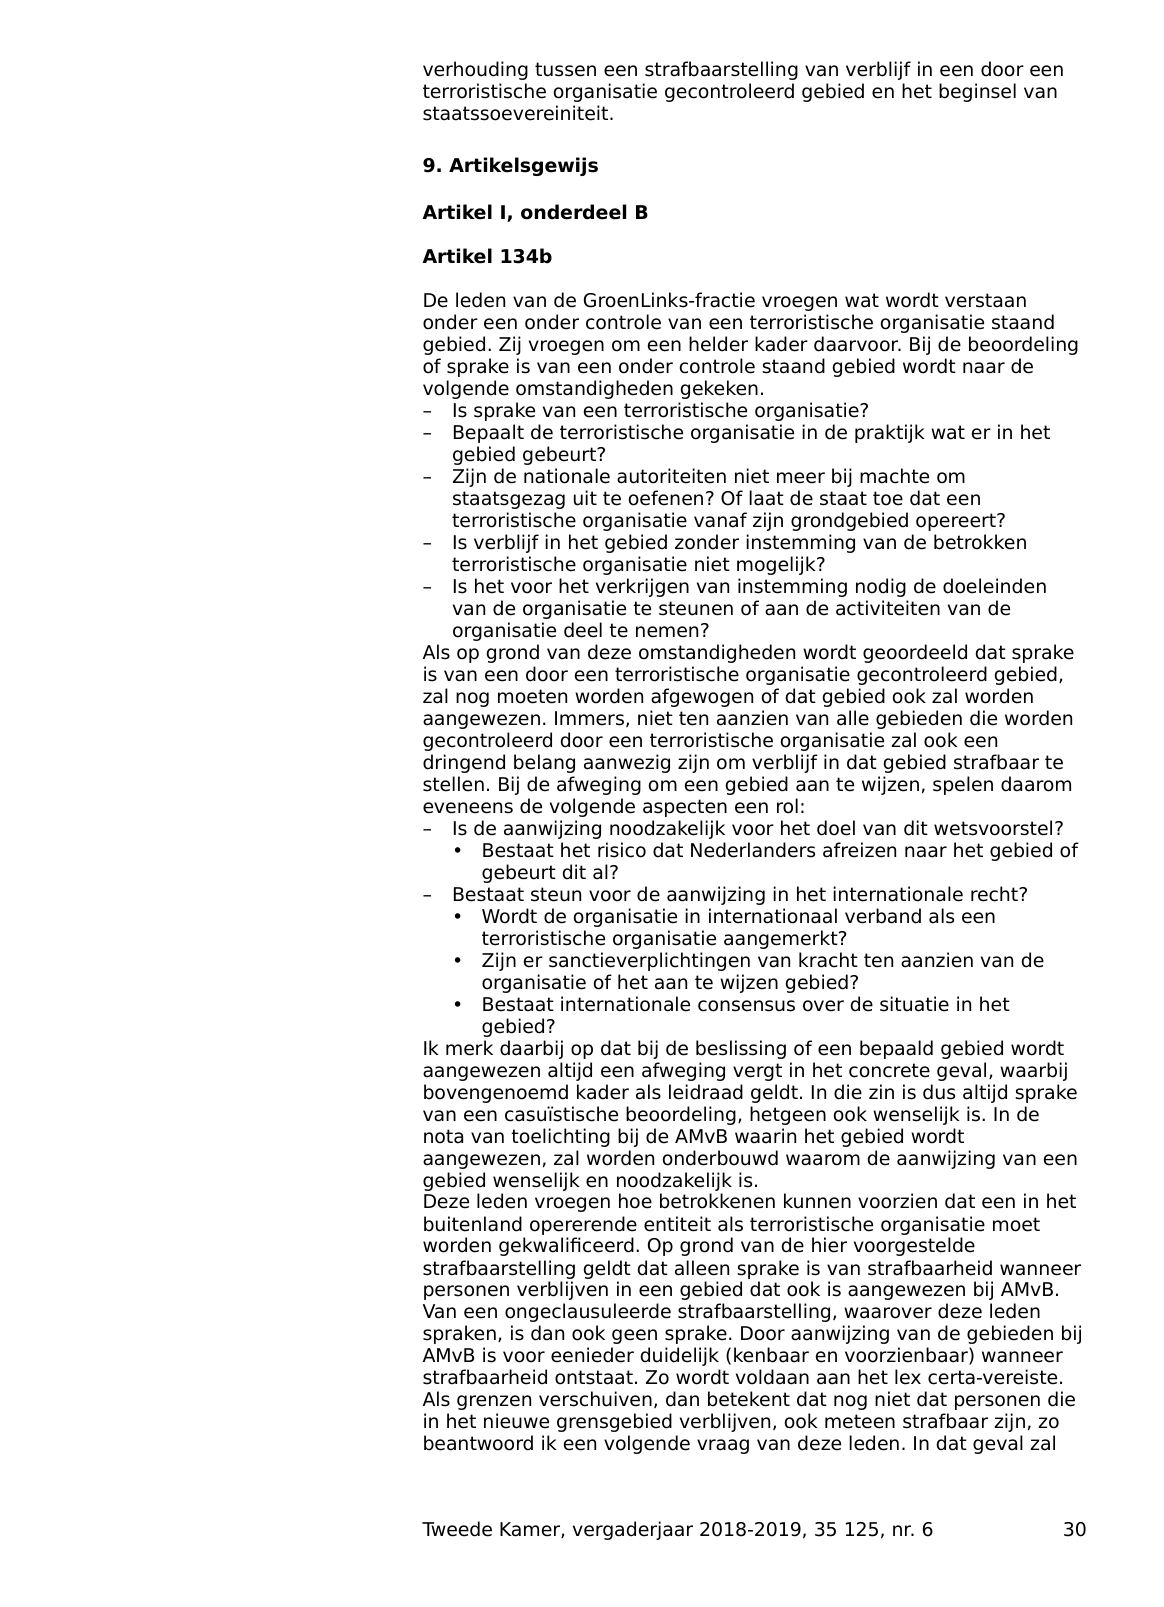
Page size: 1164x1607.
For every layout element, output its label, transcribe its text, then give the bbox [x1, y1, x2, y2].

text De leden van de GroenLinks-fractie vroegen wat wordt verstaan onder een onder controle van een terroristische organisatie staand gebied. Zij vroegen om een helder kader daarvoor. Bij de beoordeling of sprake is van een onder controle staand gebied wordt naar de volgende omstandigheden gekeken. [422, 290, 1087, 400]
text Ik merk daarbij op dat bij de beslissing of een bepaald gebied wordt aangewezen altijd een afweging vergt in het concrete geval, waarbij bovengenoemd kader als leidraad geldt. In die zin is dus altijd sprake van een casuïstische beoordeling, hetgeen ook wenselijk is. In de nota van toelichting bij de AMvB waarin het gebied wordt aangewezen, zal worden onderbouwd waarom de aanwijzing van een gebied wenselijk en noodzakelijk is. [422, 1038, 1087, 1191]
text Als grenzen verschuiven, dan betekent dat nog niet dat personen die in het nieuwe grensgebied verblijven, ook meteen strafbaar zijn, zo beantwoord ik een volgende vraag van deze leden. In dat geval zal [422, 1389, 1087, 1455]
text – Bestaat steun voor de aanwijzing in het internationale recht? [422, 884, 1087, 906]
text Deze leden vroegen hoe betrokkenen kunnen voorzien dat een in het buitenland opererende entiteit als terroristische organisatie moet worden gekwalificeerd. Op grond van de hier voorgestelde strafbaarstelling geldt dat alleen sprake is van strafbaarheid wanneer personen verblijven in een gebied dat ook is aangewezen bij AMvB. Van een ongeclausuleerde strafbaarstelling, waarover deze leden spraken, is dan ook geen sprake. Door aanwijzing van de gebieden bij AMvB is voor eenieder duidelijk (kenbaar en voorzienbaar) wanneer strafbaarheid ontstaat. Zo wordt voldaan aan het lex certa-vereiste. [422, 1191, 1087, 1389]
subtitle 9. Artikelsgewijs [422, 155, 1087, 177]
text – Is sprake van een terroristische organisatie? [422, 400, 1087, 422]
text – Is de aanwijzing noodzakelijk voor het doel van dit wetsvoorstel? [422, 818, 1087, 840]
text – Zijn de nationale autoriteiten niet meer bij machte om staatsgezag uit te oefenen? Of laat de staat toe dat een terroristische organisatie vanaf zijn grondgebied opereert? [422, 466, 1087, 532]
text verhouding tussen een strafbaarstelling van verblijf in een door een terroristische organisatie gecontroleerd gebied en het beginsel van staatssoevereiniteit. [422, 59, 1087, 125]
text • Wordt de organisatie in internationaal verband als een terroristische organisatie aangemerkt? [452, 906, 1087, 950]
text Als op grond van deze omstandigheden wordt geoordeeld dat sprake is van een door een terroristische organisatie gecontroleerd gebied, zal nog moeten worden afgewogen of dat gebied ook zal worden aangewezen. Immers, niet ten aanzien van alle gebieden die worden gecontroleerd door een terroristische organisatie zal ook een dringend belang aanwezig zijn om verblijf in dat gebied strafbaar te stellen. Bij de afweging om een gebied aan te wijzen, spelen daarom eveneens de volgende aspecten een rol: [422, 642, 1087, 818]
text • Zijn er sanctieverplichtingen van kracht ten aanzien van de organisatie of het aan te wijzen gebied? [452, 950, 1087, 994]
subtitle Artikel I, onderdeel B [422, 202, 1087, 224]
text • Bestaat internationale consensus over de situatie in het gebied? [452, 994, 1087, 1038]
text – Bepaalt de terroristische organisatie in de praktijk wat er in het gebied gebeurt? [422, 422, 1087, 466]
subtitle Artikel 134b [422, 246, 1087, 268]
text – Is het voor het verkrijgen van instemming nodig de doeleinden van de organisatie te steunen of aan de activiteiten van de organisatie deel te nemen? [422, 576, 1087, 642]
text – Is verblijf in het gebied zonder instemming van de betrokken terroristische organisatie niet mogelijk? [422, 532, 1087, 576]
text • Bestaat het risico dat Nederlanders afreizen naar het gebied of gebeurt dit al? [452, 840, 1087, 884]
